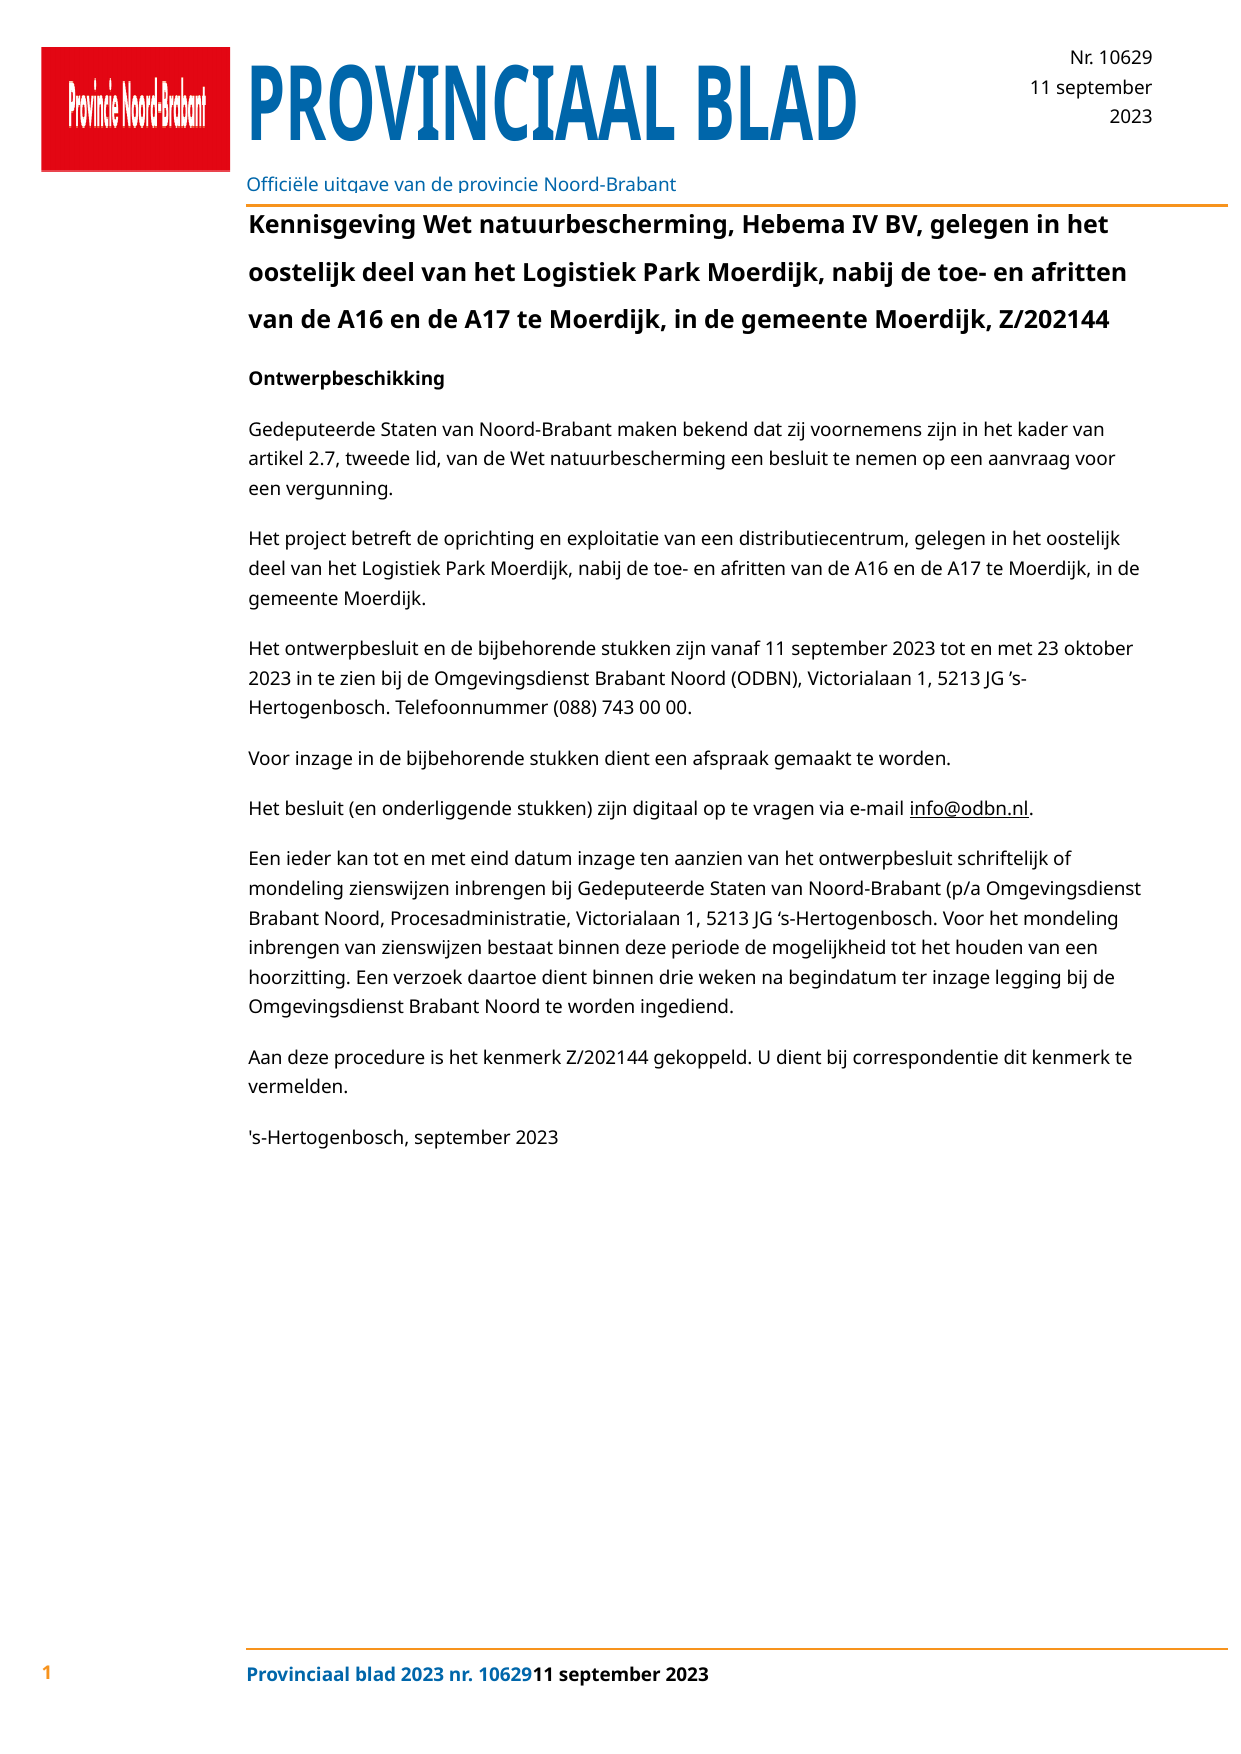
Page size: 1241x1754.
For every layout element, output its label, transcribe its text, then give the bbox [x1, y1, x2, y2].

text Het project betreft de oprichting en exploitatie van een distributiecentrum, gelegen in het oostelijk deel van het Logistiek Park Moerdijk, nabij de toe- en afritten van de A16 en de A17 te Moerdijk, in de gemeente Moerdijk. [248, 526, 1152, 610]
text Aan deze procedure is het kenmerk Z/202144 gekoppeld. U dient bij correspondentie dit kenmerk te vermelden. [248, 1044, 1152, 1099]
text Het besluit (en onderliggende stukken) zijn digitaal op te vragen via e-mail info@odbn.nl. [248, 795, 1152, 821]
text Ontwerpbeschikking [248, 366, 1152, 391]
text Een ieder kan tot en met eind datum inzage ten aanzien van het ontwerpbesluit schriftelijk of mondeling zienswijzen inbrengen bij Gedeputeerde Staten van Noord-Brabant (p/a Omgevingsdienst Brabant Noord, Procesadministratie, Victorialaan 1, 5213 JG ‘s-Hertogenbosch. Voor het mondeling inbrengen van zienswijzen bestaat binnen deze periode de mogelijkheid tot het houden van een hoorzitting. Een verzoek daartoe dient binnen drie weken na begindatum ter inzage legging bij de Omgevingsdienst Brabant Noord te worden ingediend. [248, 846, 1152, 1019]
picture [41, 47, 231, 172]
text 's-Hertogenbosch, september 2023 [248, 1124, 1152, 1149]
text Kennisgeving Wet natuurbescherming, Hebema IV BV, gelegen in het oostelijk deel van het Logistiek Park Moerdijk, nabij de toe- en afritten van de A16 en de A17 te Moerdijk, in de gemeente Moerdijk, Z/202144 [248, 207, 1152, 336]
text Voor inzage in de bijbehorende stukken dient een afspraak gemaakt te worden. [248, 745, 1152, 770]
text Gedeputeerde Staten van Noord-Brabant maken bekend dat zij voornemens zijn in het kader van artikel 2.7, tweede lid, van de Wet natuurbescherming een besluit te nemen op een aanvraag voor een vergunning. [248, 416, 1152, 501]
text Het ontwerpbesluit en de bijbehorende stukken zijn vanaf 11 september 2023 tot en met 23 oktober 2023 in te zien bij de Omgevingsdienst Brabant Noord (ODBN), Victorialaan 1, 5213 JG ’s-Hertogenbosch. Telefoonnummer (088) 743 00 00. [248, 635, 1152, 720]
